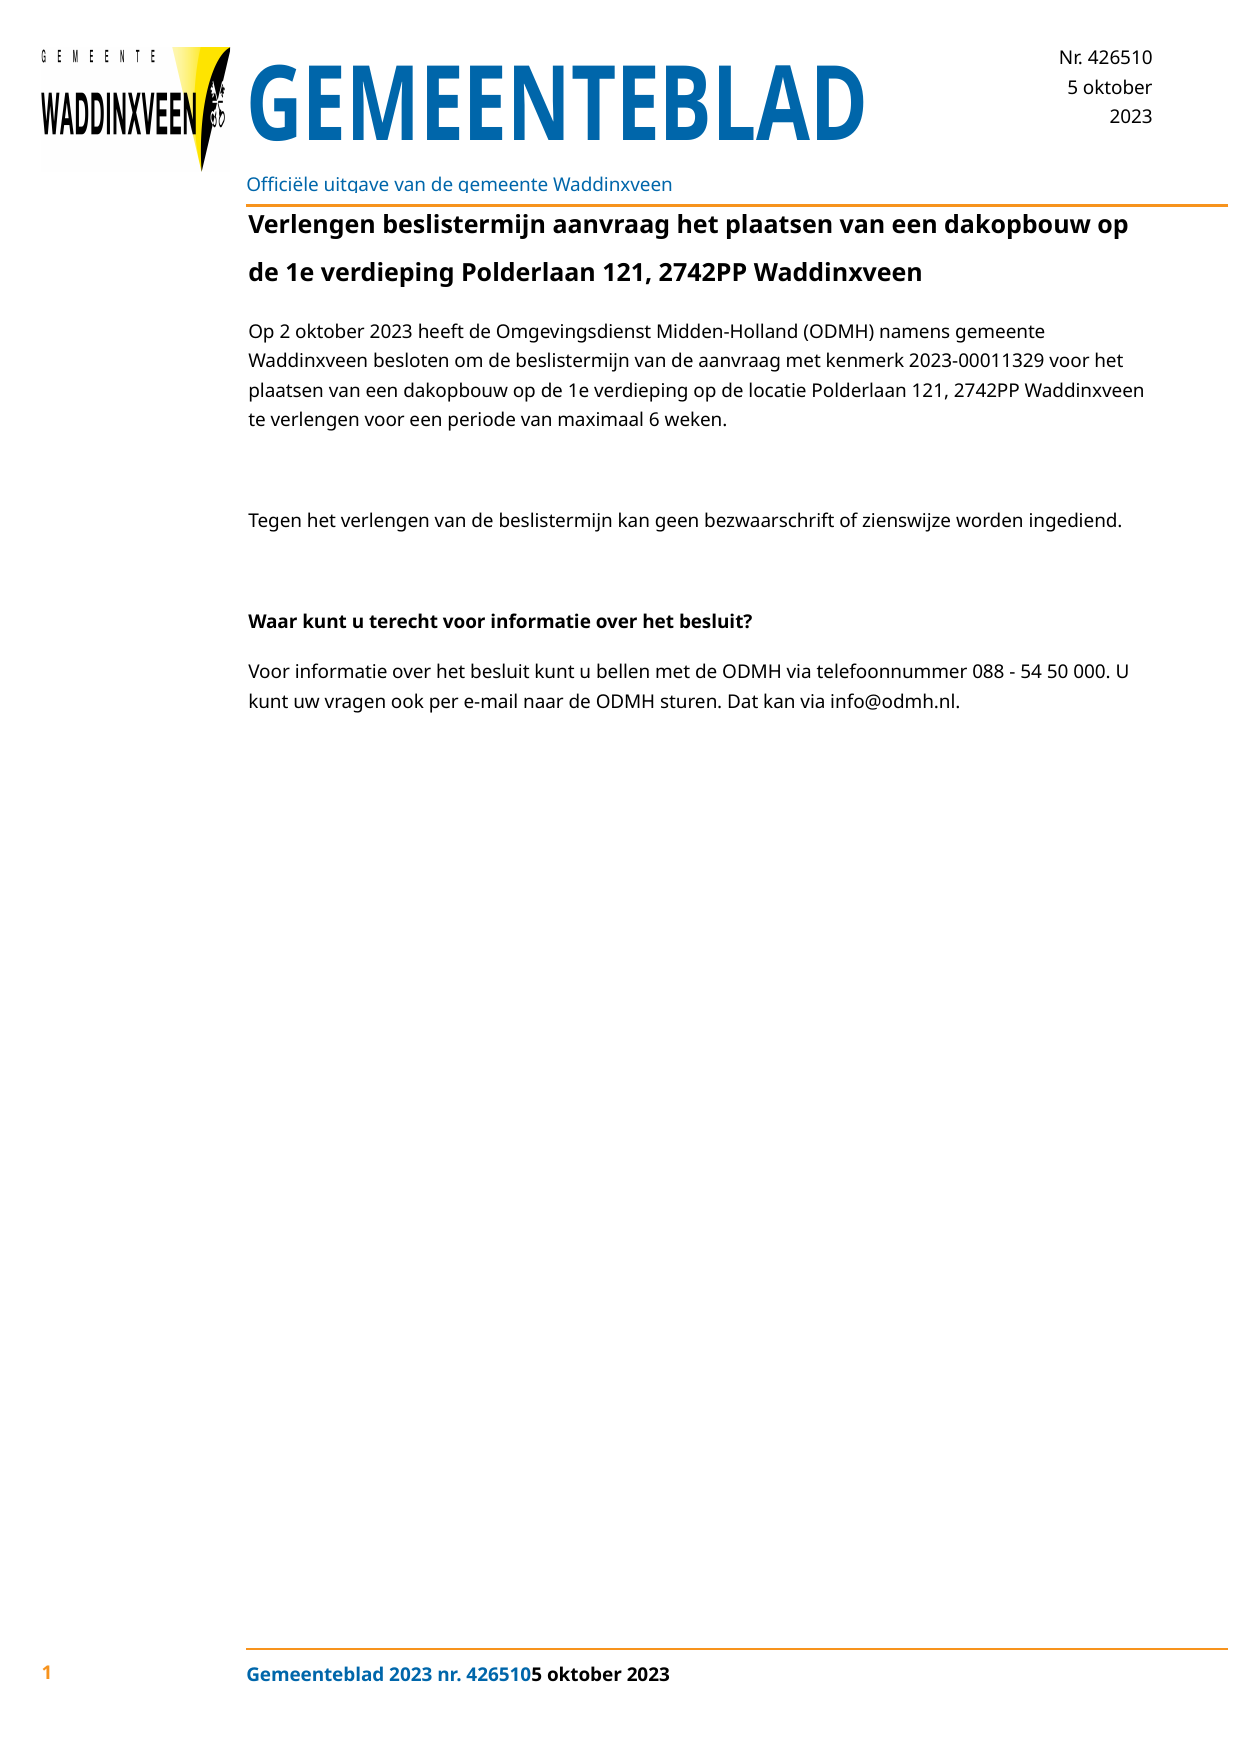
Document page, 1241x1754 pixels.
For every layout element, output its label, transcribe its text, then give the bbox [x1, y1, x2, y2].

text Waar kunt u terecht voor informatie over het besluit? [248, 608, 1152, 634]
picture [41, 47, 231, 172]
text Voor informatie over het besluit kunt u bellen met de ODMH via telefoonnummer 088 - 54 50 000. U kunt uw vragen ook per e-mail naar de ODMH sturen. Dat kan via info@odmh.nl. [248, 659, 1152, 714]
text Tegen het verlengen van de beslistermijn kan geen bezwaarschrift of zienswijze worden ingediend. [248, 507, 1152, 533]
text Verlengen beslistermijn aanvraag het plaatsen van een dakopbouw op de 1e verdieping Polderlaan 121, 2742PP Waddinxveen [248, 207, 1152, 288]
text Op 2 oktober 2023 heeft de Omgevingsdienst Midden-Holland (ODMH) namens gemeente Waddinxveen besloten om de beslistermijn van de aanvraag met kenmerk 2023-00011329 voor het plaatsen van een dakopbouw op de 1e verdieping op de locatie Polderlaan 121, 2742PP Waddinxveen te verlengen voor een periode van maximaal 6 weken. [248, 318, 1152, 432]
